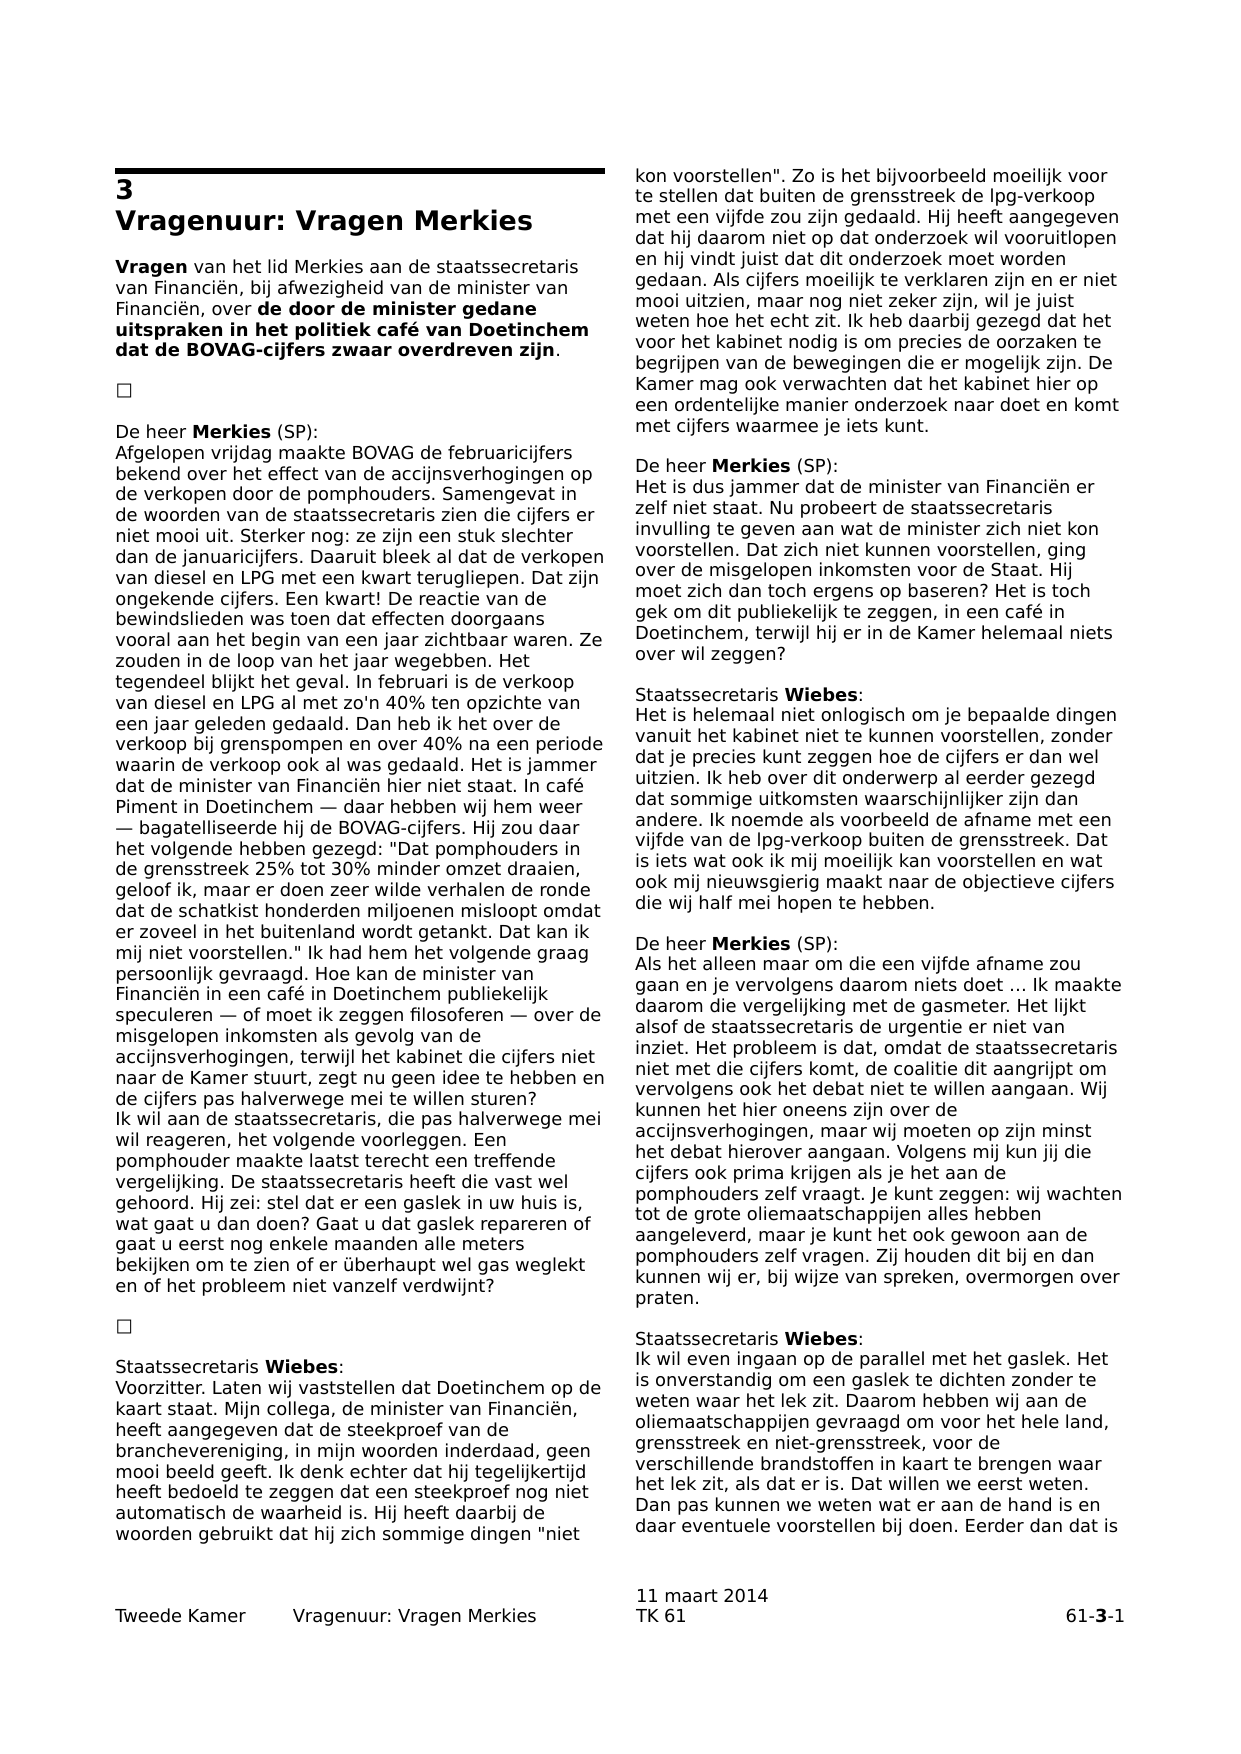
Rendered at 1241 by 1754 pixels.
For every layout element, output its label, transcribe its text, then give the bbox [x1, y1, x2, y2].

text Vragen van het lid Merkies aan de staatssecretaris van Financiën, bij afwezigheid van de minister van Financiën, over de door de minister gedane uitspraken in het politiek café van Doetinchem dat de BOVAG-cijfers zwaar overdreven zijn. [115, 257, 605, 361]
text Het is helemaal niet onlogisch om je bepaalde dingen vanuit het kabinet niet te kunnen voorstellen, zonder dat je precies kunt zeggen hoe de cijfers er dan wel uitzien. Ik heb over dit onderwerp al eerder gezegd dat sommige uitkomsten waarschijnlijker zijn dan andere. Ik noemde als voorbeeld de afname met een vijfde van de lpg-verkoop buiten de grensstreek. Dat is iets wat ook ik mij moeilijk kan voorstellen en wat ook mij nieuwsgierig maakt naar de objectieve cijfers die wij half mei hopen te hebben. [635, 705, 1125, 913]
text Als het alleen maar om die een vijfde afname zou gaan en je vervolgens daarom niets doet … Ik maakte daarom die vergelijking met de gasmeter. Het lijkt alsof de staatssecretaris de urgentie er niet van inziet. Het probleem is dat, omdat de staatssecretaris niet met die cijfers komt, de coalitie dit aangrijpt om vervolgens ook het debat niet te willen aangaan. Wij kunnen het hier oneens zijn over de accijnsverhogingen, maar wij moeten op zijn minst het debat hierover aangaan. Volgens mij kun jij die cijfers ook prima krijgen als je het aan de pomphouders zelf vraagt. Je kunt zeggen: wij wachten tot de grote oliemaatschappijen alles hebben aangeleverd, maar je kunt het ook gewoon aan de pomphouders zelf vragen. Zij houden dit bij en dan kunnen wij er, bij wijze van spreken, overmorgen over praten. [635, 954, 1125, 1308]
text De heer Merkies (SP): [635, 933, 1125, 954]
text ⬜ [115, 1317, 605, 1337]
text kon voorstellen". Zo is het bijvoorbeeld moeilijk voor te stellen dat buiten de grensstreek de lpg-verkoop met een vijfde zou zijn gedaald. Hij heeft aangegeven dat hij daarom niet op dat onderzoek wil vooruitlopen en hij vindt juist dat dit onderzoek moet worden gedaan. Als cijfers moeilijk te verklaren zijn en er niet mooi uitzien, maar nog niet zeker zijn, wil je juist weten hoe het echt zit. Ik heb daarbij gezegd dat het voor het kabinet nodig is om precies de oorzaken te begrijpen van de bewegingen die er mogelijk zijn. De Kamer mag ook verwachten dat het kabinet hier op een ordentelijke manier onderzoek naar doet en komt met cijfers waarmee je iets kunt. [635, 165, 1125, 436]
text Afgelopen vrijdag maakte BOVAG de februaricijfers bekend over het effect van de accijnsverhogingen op de verkopen door de pomphouders. Samengevat in de woorden van de staatssecretaris zien die cijfers er niet mooi uit. Sterker nog: ze zijn een stuk slechter dan de januaricijfers. Daaruit bleek al dat de verkopen van diesel en LPG met een kwart terugliepen. Dat zijn ongekende cijfers. Een kwart! De reactie van de bewindslieden was toen dat effecten doorgaans vooral aan het begin van een jaar zichtbaar waren. Ze zouden in de loop van het jaar wegebben. Het tegendeel blijkt het geval. In februari is de verkoop van diesel en LPG al met zo'n 40% ten opzichte van een jaar geleden gedaald. Dan heb ik het over de verkoop bij grenspompen en over 40% na een periode waarin de verkoop ook al was gedaald. Het is jammer dat de minister van Financiën hier niet staat. In café Piment in Doetinchem — daar hebben wij hem weer — bagatelliseerde hij de BOVAG-cijfers. Hij zou daar het volgende hebben gezegd: "Dat pomphouders in de grensstreek 25% tot 30% minder omzet draaien, geloof ik, maar er doen zeer wilde verhalen de ronde dat de schatkist honderden miljoenen misloopt omdat er zoveel in het buitenland wordt getankt. Dat kan ik mij niet voorstellen." Ik had hem het volgende graag persoonlijk gevraagd. Hoe kan de minister van Financiën in een café in Doetinchem publiekelijk speculeren — of moet ik zeggen filosoferen — over de misgelopen inkomsten als gevolg van de accijnsverhogingen, terwijl het kabinet die cijfers niet naar de Kamer stuurt, zegt nu geen idee te hebben en de cijfers pas halverwege mei te willen sturen? [115, 442, 605, 1109]
text Staatssecretaris Wiebes: [115, 1357, 605, 1378]
text De heer Merkies (SP): [635, 456, 1125, 477]
text Staatssecretaris Wiebes: [635, 684, 1125, 705]
text Het is dus jammer dat de minister van Financiën er zelf niet staat. Nu probeert de staatssecretaris invulling te geven aan wat de minister zich niet kon voorstellen. Dat zich niet kunnen voorstellen, ging over de misgelopen inkomsten voor de Staat. Hij moet zich dan toch ergens op baseren? Het is toch gek om dit publiekelijk te zeggen, in een café in Doetinchem, terwijl hij er in de Kamer helemaal niets over wil zeggen? [635, 477, 1125, 664]
text Ik wil aan de staatssecretaris, die pas halverwege mei wil reageren, het volgende voorleggen. Een pomphouder maakte laatst terecht een treffende vergelijking. De staatssecretaris heeft die vast wel gehoord. Hij zei: stel dat er een gaslek in uw huis is, wat gaat u dan doen? Gaat u dat gaslek repareren of gaat u eerst nog enkele maanden alle meters bekijken om te zien of er überhaupt wel gas weglekt en of het probleem niet vanzelf verdwijnt? [115, 1109, 605, 1297]
text Voorzitter. Laten wij vaststellen dat Doetinchem op de kaart staat. Mijn collega, de minister van Financiën, heeft aangegeven dat de steekproef van de branchevereniging, in mijn woorden inderdaad, geen mooi beeld geeft. Ik denk echter dat hij tegelijkertijd heeft bedoeld te zeggen dat een steekproef nog niet automatisch de waarheid is. Hij heeft daarbij de woorden gebruikt dat hij zich sommige dingen "niet [115, 1378, 605, 1545]
text De heer Merkies (SP): [115, 422, 605, 442]
text Staatssecretaris Wiebes: [635, 1328, 1125, 1349]
title 3 Vragenuur: Vragen Merkies [115, 174, 605, 237]
text ⬜ [115, 381, 605, 402]
text Ik wil even ingaan op de parallel met het gaslek. Het is onverstandig om een gaslek te dichten zonder te weten waar het lek zit. Daarom hebben wij aan de oliemaatschappijen gevraagd om voor het hele land, grensstreek en niet-grensstreek, voor de verschillende brandstoffen in kaart te brengen waar het lek zit, als dat er is. Dat willen we eerst weten. Dan pas kunnen we weten wat er aan de hand is en daar eventuele voorstellen bij doen. Eerder dan dat is [635, 1349, 1125, 1537]
